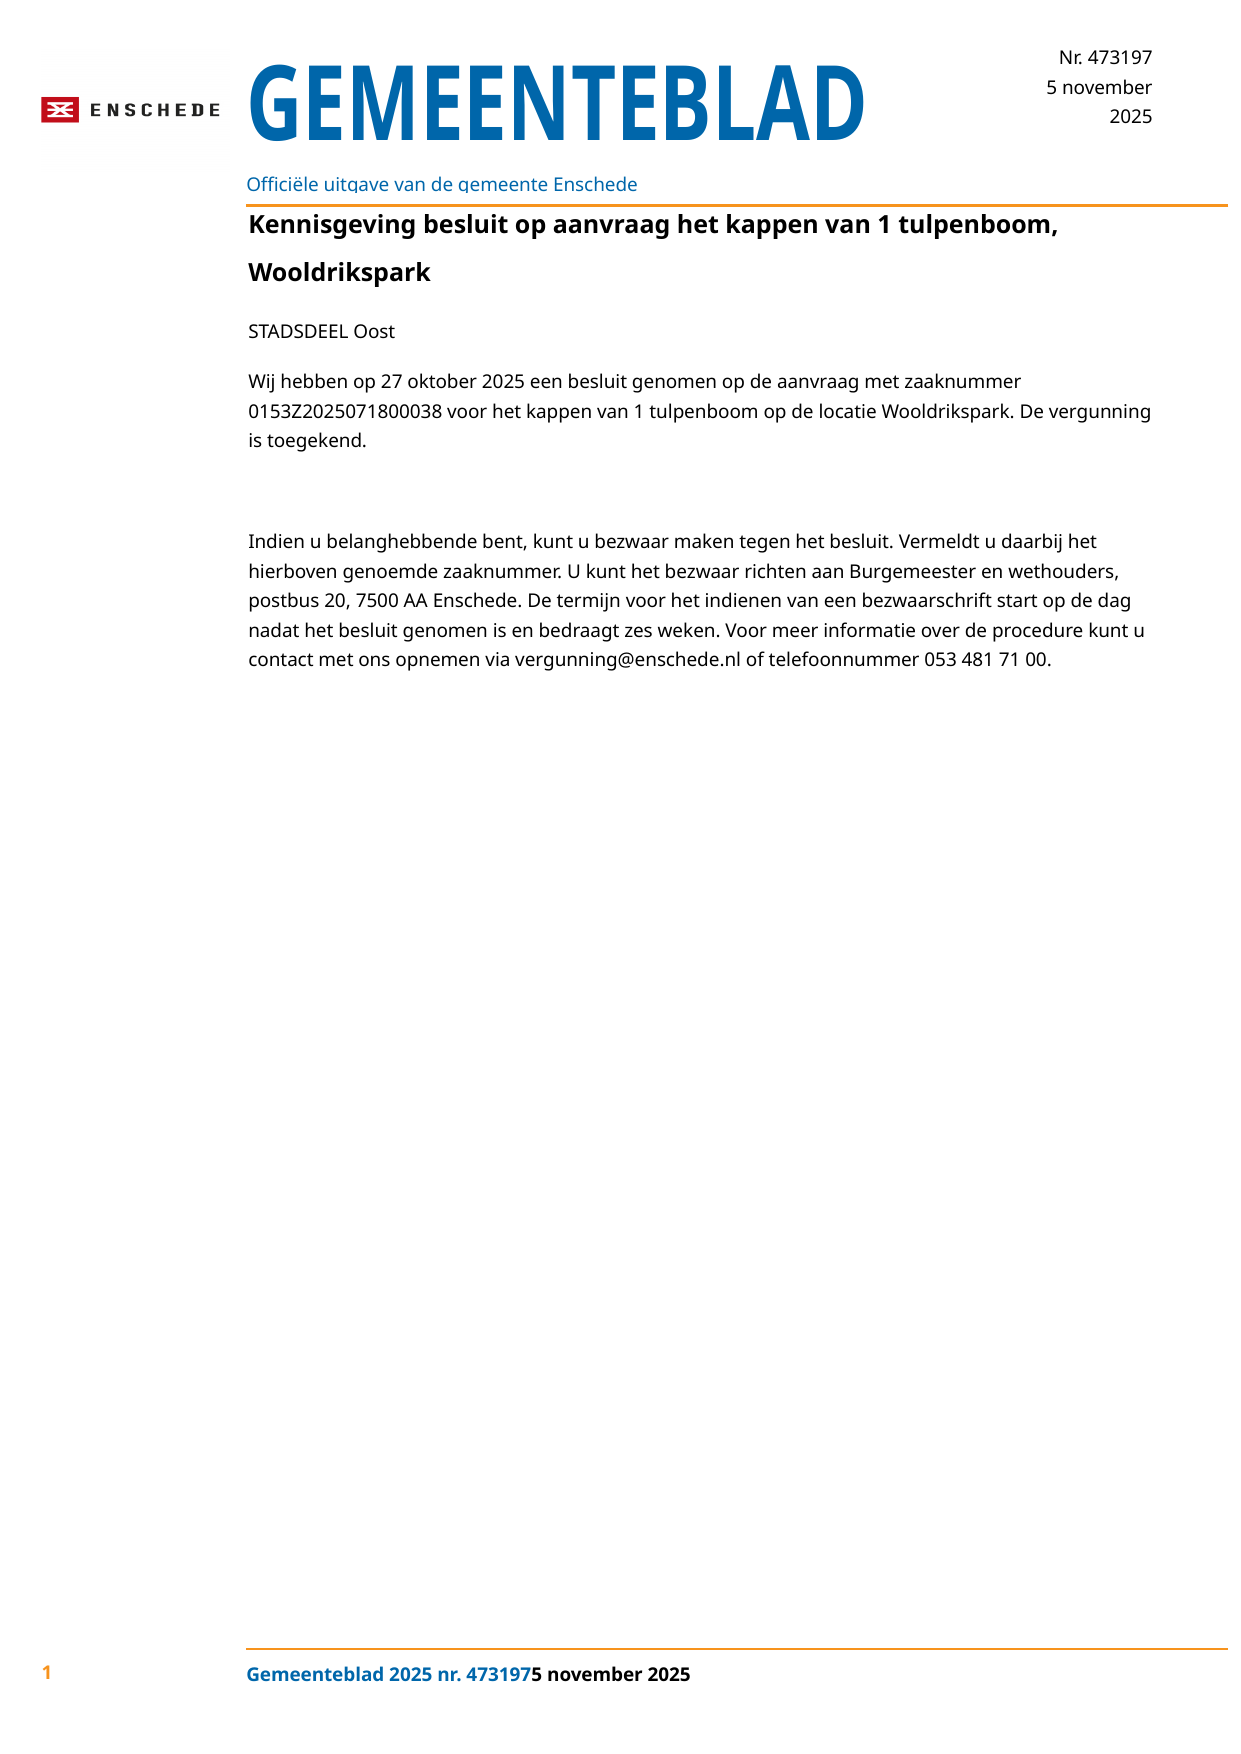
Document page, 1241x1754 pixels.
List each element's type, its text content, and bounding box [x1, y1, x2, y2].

text Kennisgeving besluit op aanvraag het kappen van 1 tulpenboom, Wooldrikspark [248, 207, 1152, 288]
picture [41, 47, 231, 172]
text STADSDEEL Oost [248, 318, 1152, 344]
text Indien u belanghebbende bent, kunt u bezwaar maken tegen het besluit. Vermeldt u daarbij het hierboven genoemde zaaknummer. U kunt het bezwaar richten aan Burgemeester en wethouders, postbus 20, 7500 AA Enschede. De termijn voor het indienen van een bezwaarschrift start op de dag nadat het besluit genomen is en bedraagt zes weken. Voor meer informatie over de procedure kunt u contact met ons opnemen via vergunning@enschede.nl of telefoonnummer 053 481 71 00. [248, 528, 1152, 672]
text Wij hebben op 27 oktober 2025 een besluit genomen op de aanvraag met zaaknummer 0153Z2025071800038 voor het kappen van 1 tulpenboom op de locatie Wooldrikspark. De vergunning is toegekend. [248, 368, 1152, 453]
